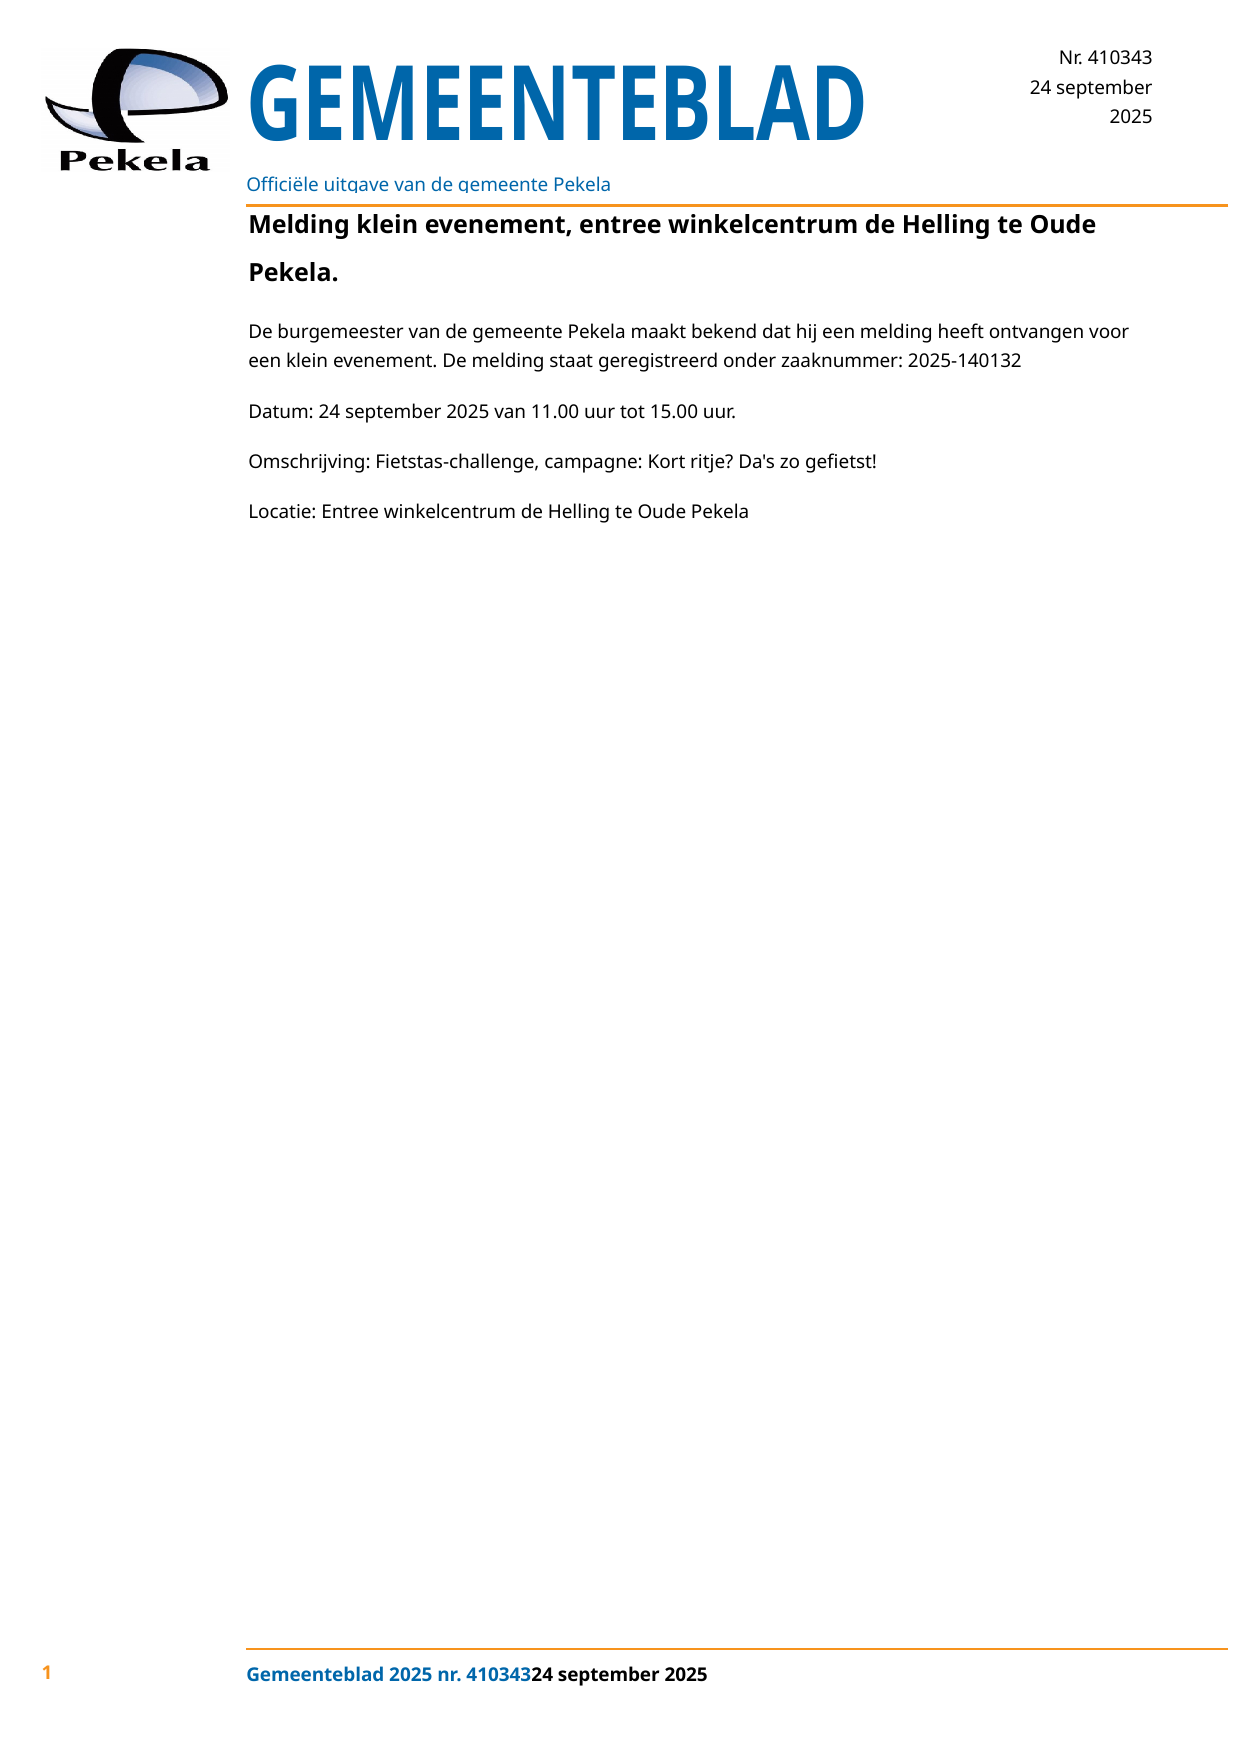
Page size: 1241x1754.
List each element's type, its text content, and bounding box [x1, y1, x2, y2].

text Melding klein evenement, entree winkelcentrum de Helling te Oude Pekela. [248, 207, 1152, 288]
text Datum: 24 september 2025 van 11.00 uur tot 15.00 uur. [248, 398, 1152, 424]
text Omschrijving: Fietstas-challenge, campagne: Kort ritje? Da's zo gefietst! [248, 448, 1152, 474]
text De burgemeester van de gemeente Pekela maakt bekend dat hij een melding heeft ontvangen voor een klein evenement. De melding staat geregistreerd onder zaaknummer: 2025-140132 [248, 318, 1152, 373]
text Locatie: Entree winkelcentrum de Helling te Oude Pekela [248, 499, 1152, 524]
picture [41, 47, 231, 172]
